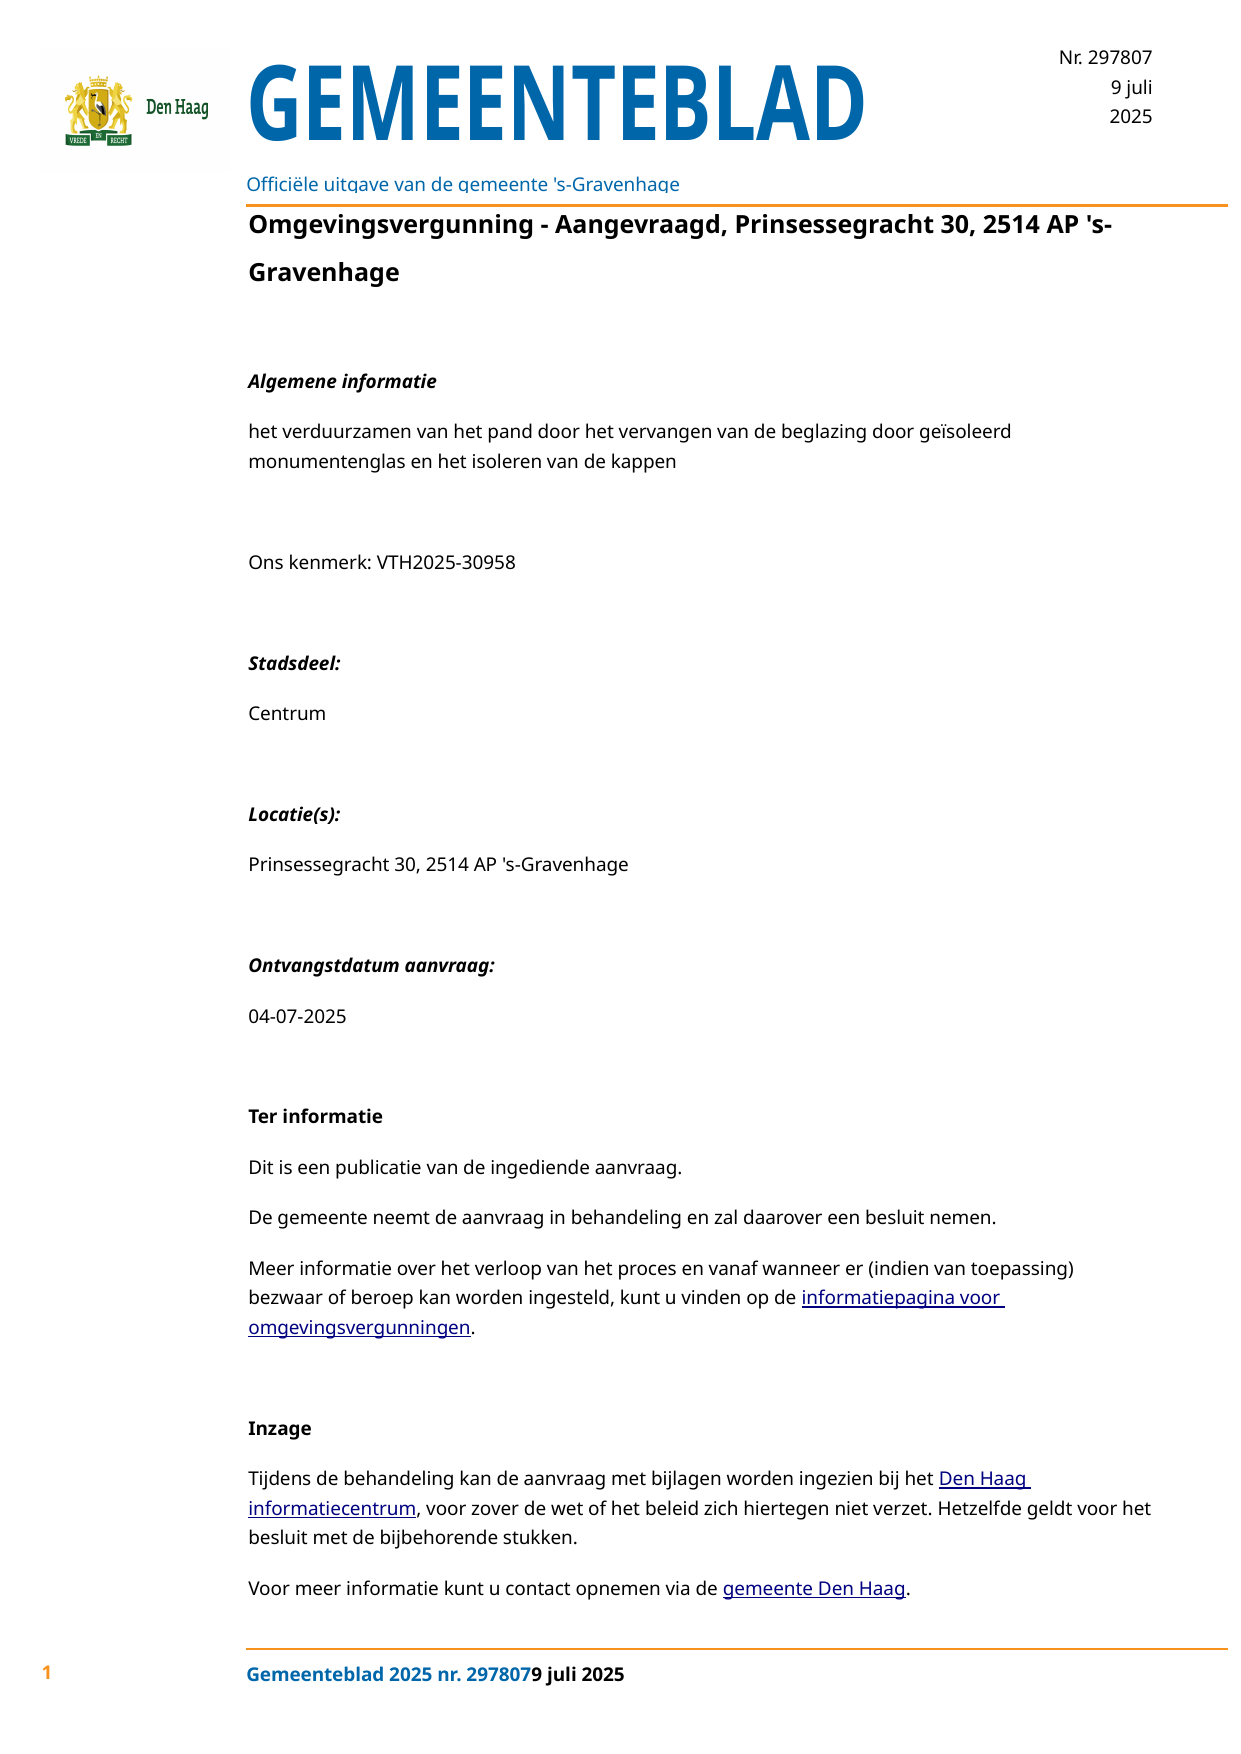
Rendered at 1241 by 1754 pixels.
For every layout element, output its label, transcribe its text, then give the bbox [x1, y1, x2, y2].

text De gemeente neemt de aanvraag in behandeling en zal daarover een besluit nemen. [248, 1204, 1152, 1230]
text Dit is een publicatie van de ingediende aanvraag. [248, 1154, 1152, 1180]
picture [41, 47, 231, 172]
text Inzage [248, 1415, 1152, 1441]
text Stadsdeel: [248, 650, 1152, 676]
text Ontvangstdatum aanvraag: [248, 952, 1152, 978]
text Algemene informatie [248, 368, 1152, 394]
text Prinsessegracht 30, 2514 AP 's-Gravenhage [248, 852, 1152, 877]
text Omgevingsvergunning - Aangevraagd, Prinsessegracht 30, 2514 AP 's-Gravenhage [248, 207, 1152, 288]
text het verduurzamen van het pand door het vervangen van de beglazing door geïsoleerd monumentenglas en het isoleren van de kappen [248, 419, 1152, 474]
text Centrum [248, 700, 1152, 726]
text Voor meer informatie kunt u contact opnemen via de gemeente Den Haag. [248, 1575, 1152, 1601]
text 04-07-2025 [248, 1003, 1152, 1029]
text Locatie(s): [248, 801, 1152, 827]
text Ter informatie [248, 1104, 1152, 1129]
text Ons kenmerk: VTH2025-30958 [248, 549, 1152, 575]
text Tijdens de behandeling kan de aanvraag met bijlagen worden ingezien bij het Den Haag informatiecentrum, voor zover de wet of het beleid zich hiertegen niet verzet. Hetzelfde geldt voor het besluit met de bijbehorende stukken. [248, 1465, 1152, 1550]
text Meer informatie over het verloop van het proces en vanaf wanneer er (indien van toepassing) bezwaar of beroep kan worden ingesteld, kunt u vinden op de informatiepagina voor omgevingsvergunningen. [248, 1255, 1152, 1340]
